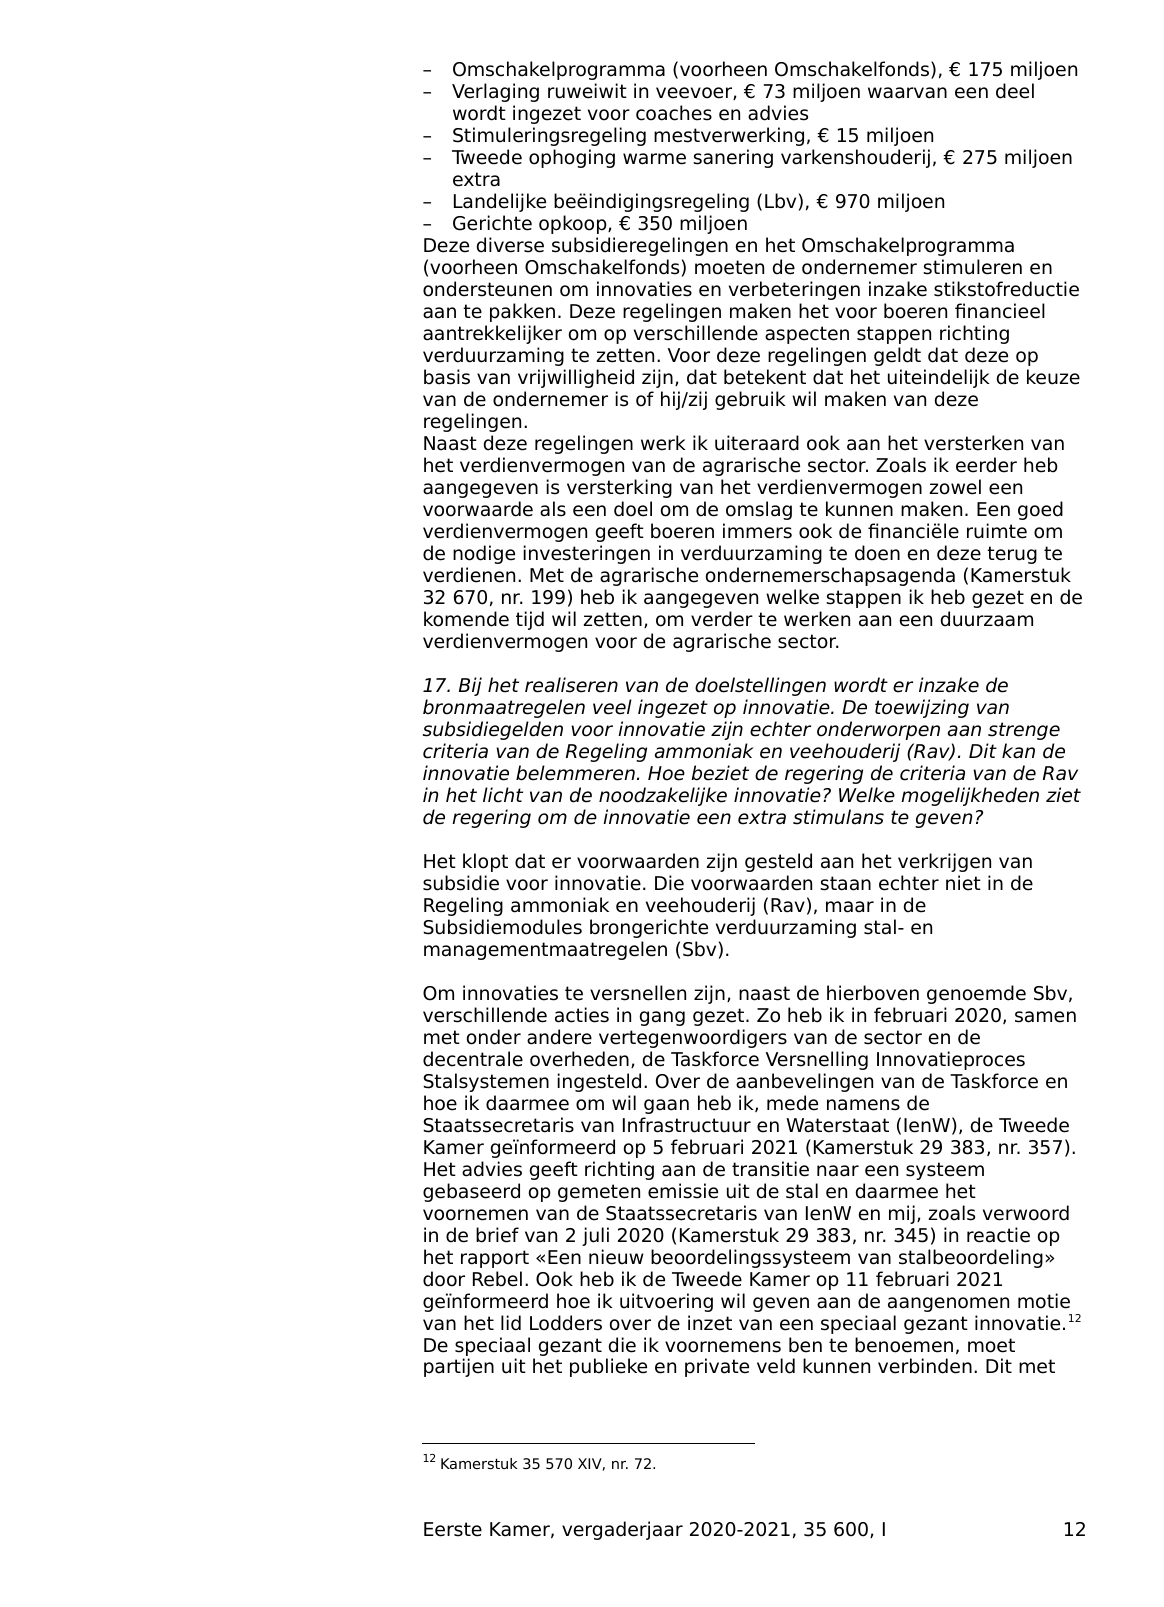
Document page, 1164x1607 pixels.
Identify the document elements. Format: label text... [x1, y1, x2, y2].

text Om innovaties te versnellen zijn, naast de hierboven genoemde Sbv, verschillende acties in gang gezet. Zo heb ik in februari 2020, samen met onder andere vertegenwoordigers van de sector en de decentrale overheden, de Taskforce Versnelling Innovatieproces Stalsystemen ingesteld. Over de aanbevelingen van de Taskforce en hoe ik daarmee om wil gaan heb ik, mede namens de Staatssecretaris van Infrastructuur en Waterstaat (IenW), de Tweede Kamer geïnformeerd op 5 februari 2021 (Kamerstuk 29 383, nr. 357). Het advies geeft richting aan de transitie naar een systeem gebaseerd op gemeten emissie uit de stal en daarmee het voornemen van de Staatssecretaris van IenW en mij, zoals verwoord in de brief van 2 juli 2020 (Kamerstuk 29 383, nr. 345) in reactie op het rapport «Een nieuw beoordelingssysteem van stalbeoordeling» door Rebel. Ook heb ik de Tweede Kamer op 11 februari 2021 geïnformeerd hoe ik uitvoering wil geven aan de aangenomen motie van het lid Lodders over de inzet van een speciaal gezant innovatie. De speciaal gezant die ik voornemens ben te benoemen, moet partijen uit het publieke en private veld kunnen verbinden. Dit met [422, 983, 1087, 1378]
text – Verlaging ruweiwit in veevoer, € 73 miljoen waarvan een deel wordt ingezet voor coaches en advies [422, 81, 1087, 125]
text Deze diverse subsidieregelingen en het Omschakelprogramma (voorheen Omschakelfonds) moeten de ondernemer stimuleren en ondersteunen om innovaties en verbeteringen inzake stikstofreductie aan te pakken. Deze regelingen maken het voor boeren financieel aantrekkelijker om op verschillende aspecten stappen richting verduurzaming te zetten. Voor deze regelingen geldt dat deze op basis van vrijwilligheid zijn, dat betekent dat het uiteindelijk de keuze van de ondernemer is of hij/zij gebruik wil maken van deze regelingen. [422, 235, 1087, 433]
text Het klopt dat er voorwaarden zijn gesteld aan het verkrijgen van subsidie voor innovatie. Die voorwaarden staan echter niet in de Regeling ammoniak en veehouderij (Rav), maar in de Subsidiemodules brongerichte verduurzaming stal- en managementmaatregelen (Sbv). [422, 851, 1087, 961]
text Naast deze regelingen werk ik uiteraard ook aan het versterken van het verdienvermogen van de agrarische sector. Zoals ik eerder heb aangegeven is versterking van het verdienvermogen zowel een voorwaarde als een doel om de omslag te kunnen maken. Een goed verdienvermogen geeft boeren immers ook de financiële ruimte om de nodige investeringen in verduurzaming te doen en deze terug te verdienen. Met de agrarische ondernemerschapsagenda (Kamerstuk 32 670, nr. 199) heb ik aangegeven welke stappen ik heb gezet en de komende tijd wil zetten, om verder te werken aan een duurzaam verdienvermogen voor de agrarische sector. [422, 433, 1087, 652]
text – Tweede ophoging warme sanering varkenshouderij, € 275 miljoen extra [422, 147, 1087, 191]
text – Landelijke beëindigingsregeling (Lbv), € 970 miljoen [422, 191, 1087, 213]
text 17. Bij het realiseren van de doelstellingen wordt er inzake de bronmaatregelen veel ingezet op innovatie. De toewijzing van subsidiegelden voor innovatie zijn echter onderworpen aan strenge criteria van de Regeling ammoniak en veehouderij (Rav). Dit kan de innovatie belemmeren. Hoe beziet de regering de criteria van de Rav in het licht van de noodzakelijke innovatie? Welke mogelijkheden ziet de regering om de innovatie een extra stimulans te geven? [422, 675, 1087, 828]
text – Gerichte opkoop, € 350 miljoen [422, 213, 1087, 235]
text Kamerstuk 35 570 XIV, nr. 72. [422, 1452, 1087, 1474]
text – Stimuleringsregeling mestverwerking, € 15 miljoen [422, 125, 1087, 147]
text – Omschakelprogramma (voorheen Omschakelfonds), € 175 miljoen [422, 59, 1087, 81]
